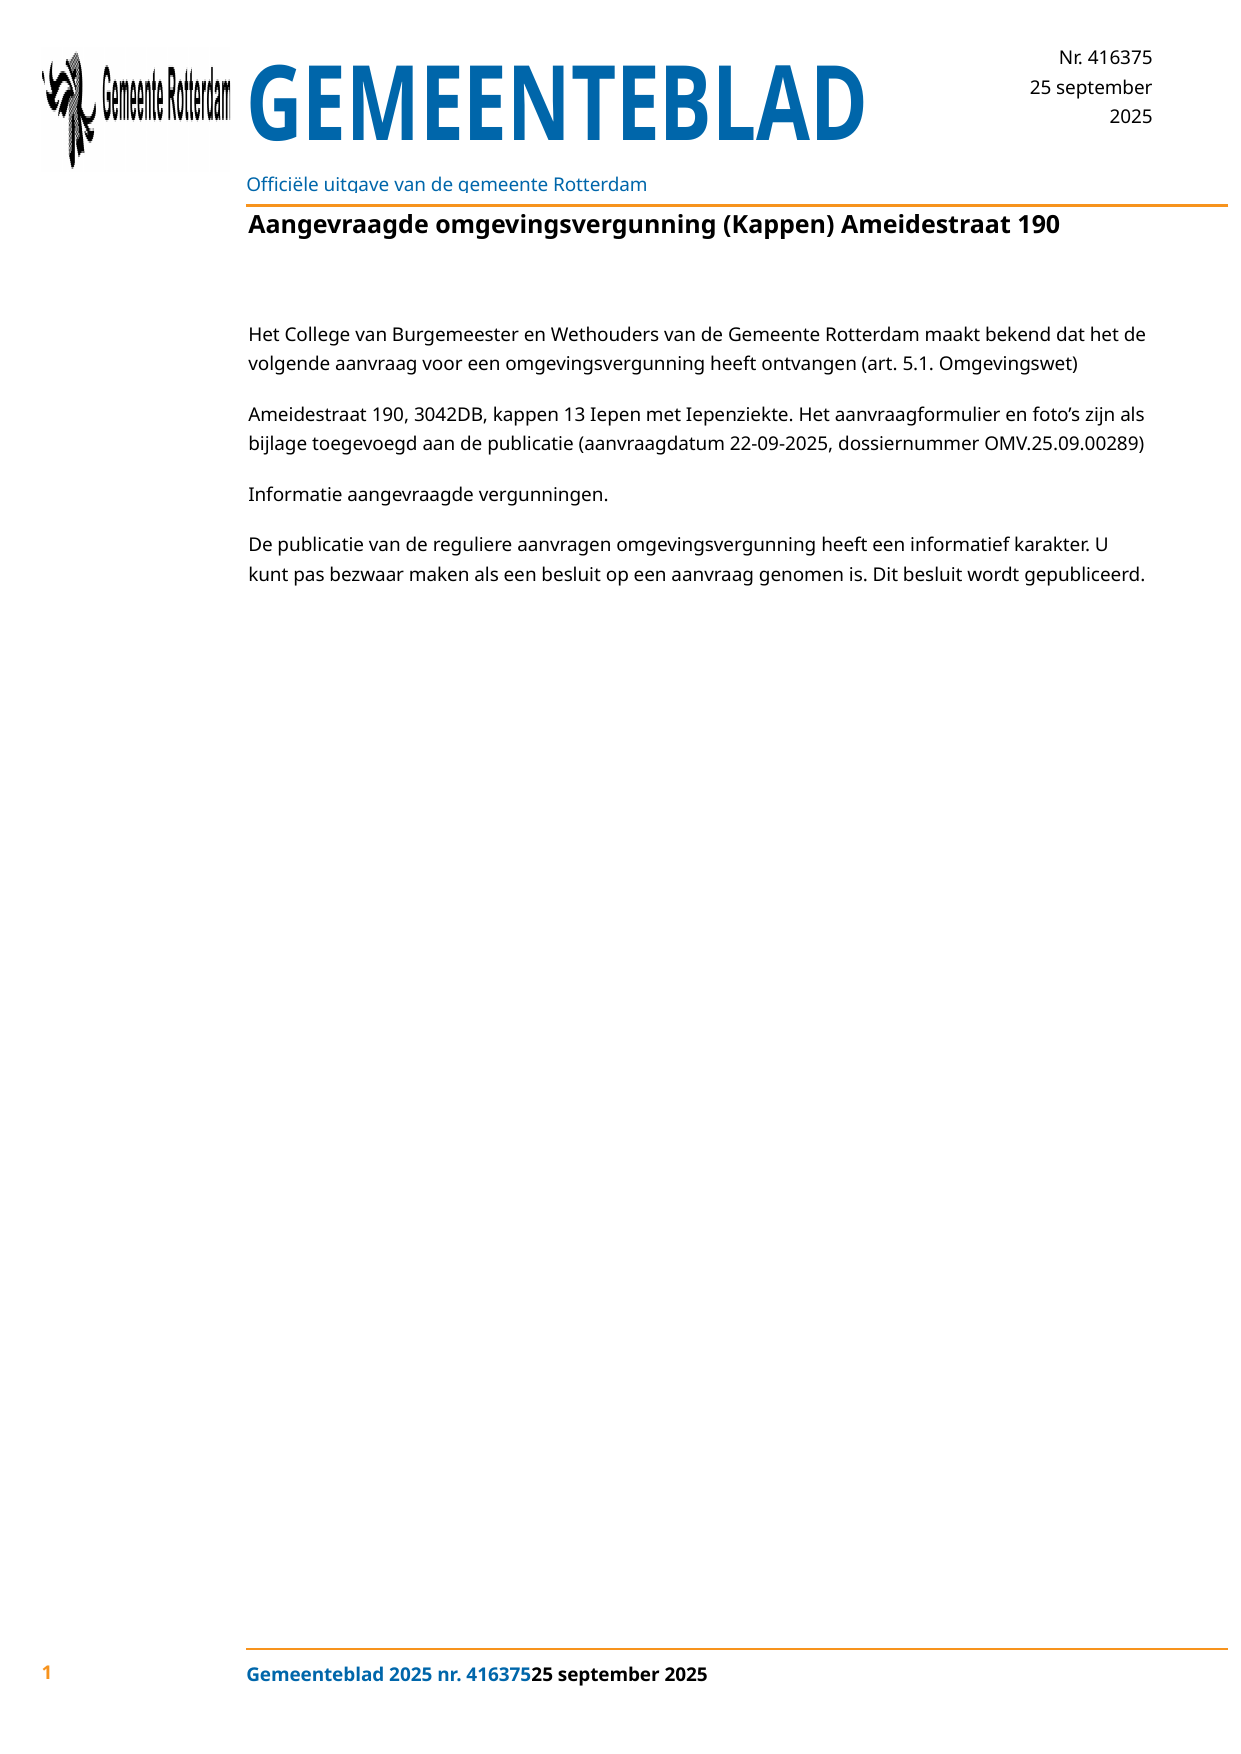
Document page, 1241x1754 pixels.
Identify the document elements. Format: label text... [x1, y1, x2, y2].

text Informatie aangevraagde vergunningen. [248, 481, 1152, 506]
text Ameidestraat 190, 3042DB, kappen 13 Iepen met Iepenziekte. Het aanvraagformulier en foto’s zijn als bijlage toegevoegd aan de publicatie (aanvraagdatum 22-09-2025, dossiernummer OMV.25.09.00289) [248, 401, 1152, 456]
text De publicatie van de reguliere aanvragen omgevingsvergunning heeft een informatief karakter. U kunt pas bezwaar maken als een besluit op een aanvraag genomen is. Dit besluit wordt gepubliceerd. [248, 531, 1152, 586]
text Het College van Burgemeester en Wethouders van de Gemeente Rotterdam maakt bekend dat het de volgende aanvraag voor een omgevingsvergunning heeft ontvangen (art. 5.1. Omgevingswet) [248, 321, 1152, 376]
picture [41, 47, 231, 172]
text Aangevraagde omgevingsvergunning (Kappen) Ameidestraat 190 [248, 207, 1152, 241]
